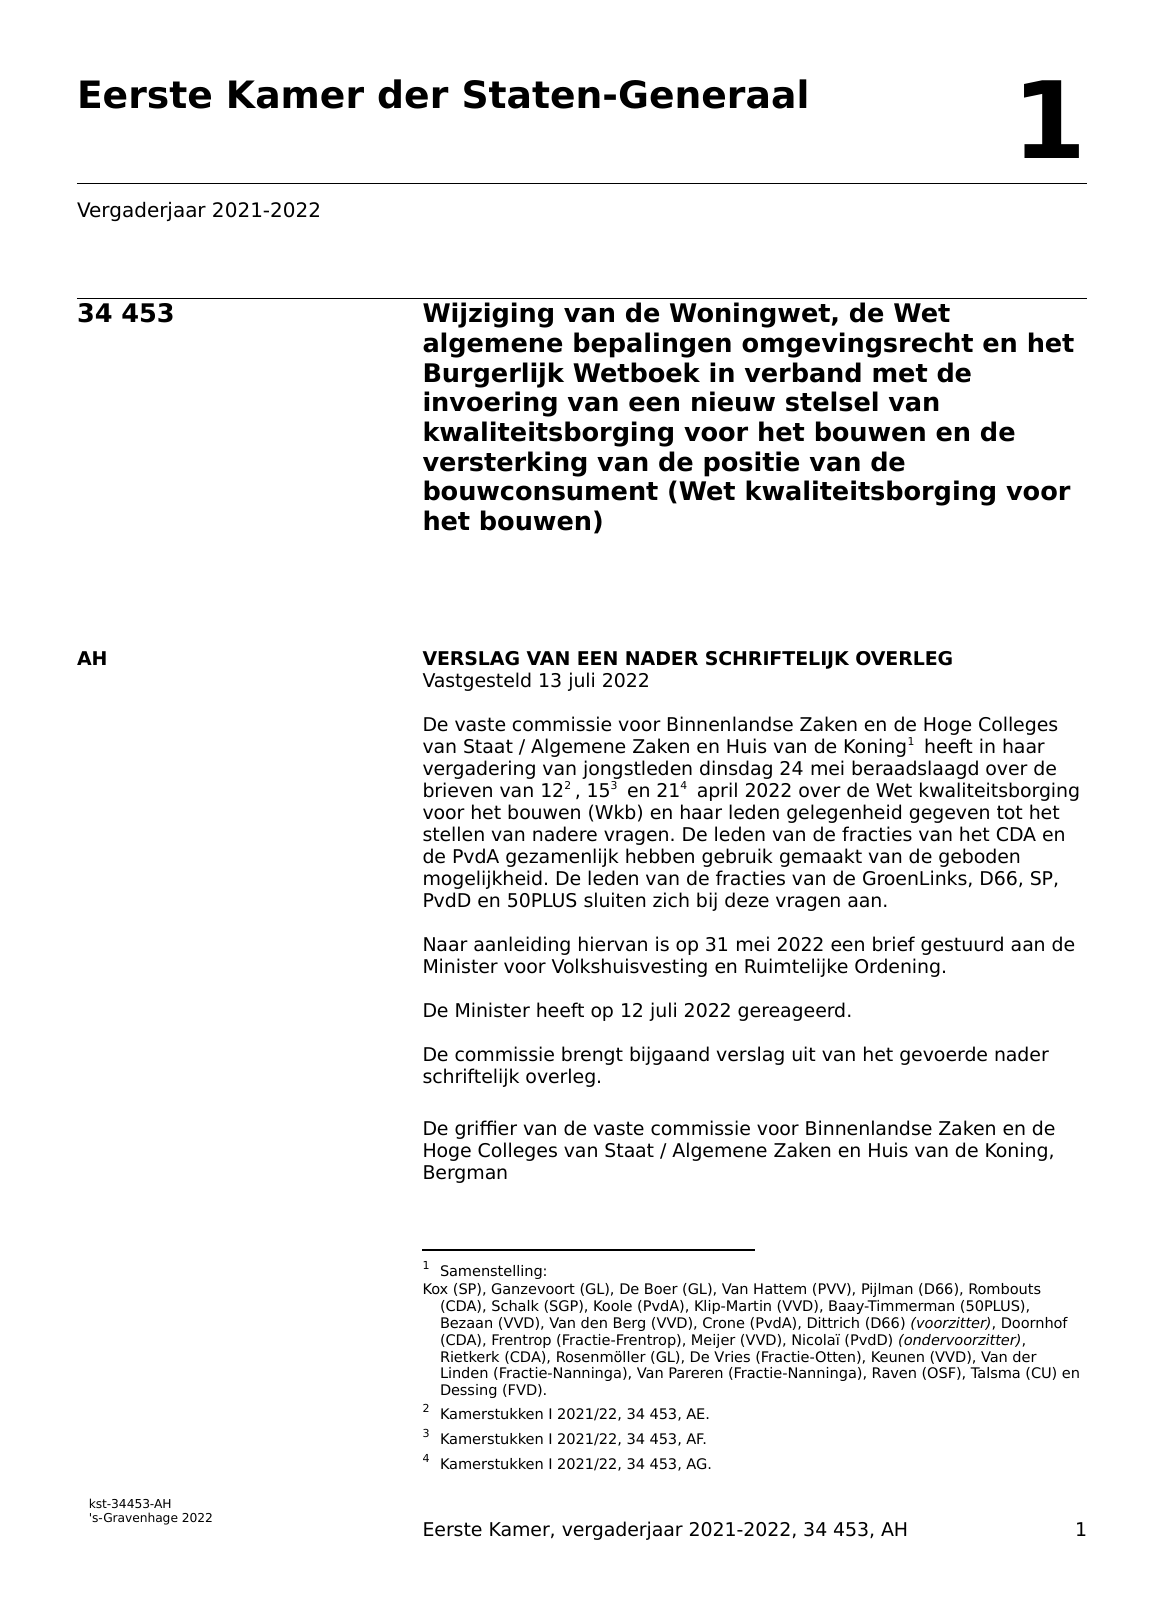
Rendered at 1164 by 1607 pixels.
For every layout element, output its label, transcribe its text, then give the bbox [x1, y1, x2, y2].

text 's-Gravenhage 2022 [88, 1511, 323, 1525]
text De griffier van de vaste commissie voor Binnenlandse Zaken en de Hoge Colleges van Staat / Algemene Zaken en Huis van de Koning, Bergman [422, 1118, 1087, 1184]
text De Minister heeft op 12 juli 2022 gereageerd. [422, 1000, 1087, 1022]
text Kamerstukken I 2021/22, 34 453, AE. [422, 1402, 1087, 1424]
subtitle 34 453 Wijziging van de Woningwet, de Wet algemene bepalingen omgevingsrecht en het Burgerlijk Wetboek in verband met de invoering van een nieuw stelsel van kwaliteitsborging voor het bouwen en de versterking van de positie van de bouwconsument (Wet kwaliteitsborging voor het bouwen) [77, 299, 1087, 536]
text Samenstelling: [422, 1259, 1087, 1281]
text kst-34453-AH [88, 1497, 323, 1511]
table_header 1 [886, 59, 1087, 183]
text Vastgesteld 13 juli 2022 [422, 669, 1087, 691]
subtitle AH VERSLAG VAN EEN NADER SCHRIFTELIJK OVERLEG [77, 647, 1087, 669]
table_cell Vergaderjaar 2021-2022 [77, 184, 1087, 298]
text Kox (SP), Ganzevoort (GL), De Boer (GL), Van Hattem (PVV), Pijlman (D66), Rombouts (CDA), Schalk (SGP), Koole (PvdA), Klip-Martin (VVD), Baay-Timmerman (50PLUS), Bezaan (VVD), Van den Berg (VVD), Crone (PvdA), Dittrich (D66) (voorzitter), Doornhof (CDA), Frentrop (Fractie-Frentrop), Meijer (VVD), Nicolaï (PvdD) (ondervoorzitter), Rietkerk (CDA), Rosenmöller (GL), De Vries (Fractie-Otten), Keunen (VVD), Van der Linden (Fractie-Nanninga), Van Pareren (Fractie-Nanninga), Raven (OSF), Talsma (CU) en Dessing (FVD). [422, 1281, 1087, 1399]
text De commissie brengt bijgaand verslag uit van het gevoerde nader schriftelijk overleg. [422, 1044, 1087, 1088]
text Naar aanleiding hiervan is op 31 mei 2022 een brief gestuurd aan de Minister voor Volkshuisvesting en Ruimtelijke Ordening. [422, 934, 1087, 978]
text De vaste commissie voor Binnenlandse Zaken en de Hoge Colleges van Staat / Algemene Zaken en Huis van de Koning heeft in haar vergadering van jongstleden dinsdag 24 mei beraadslaagd over de brieven van 12, 15 en 21 april 2022 over de Wet kwaliteitsborging voor het bouwen (Wkb) en haar leden gelegenheid gegeven tot het stellen van nadere vragen. De leden van de fracties van het CDA en de PvdA gezamenlijk hebben gebruik gemaakt van de geboden mogelijkheid. De leden van de fracties van de GroenLinks, D66, SP, PvdD en 50PLUS sluiten zich bij deze vragen aan. [422, 714, 1087, 911]
text Kamerstukken I 2021/22, 34 453, AF. [422, 1427, 1087, 1449]
table_header Eerste Kamer der Staten-Generaal [77, 59, 886, 183]
text Kamerstukken I 2021/22, 34 453, AG. [422, 1452, 1087, 1474]
